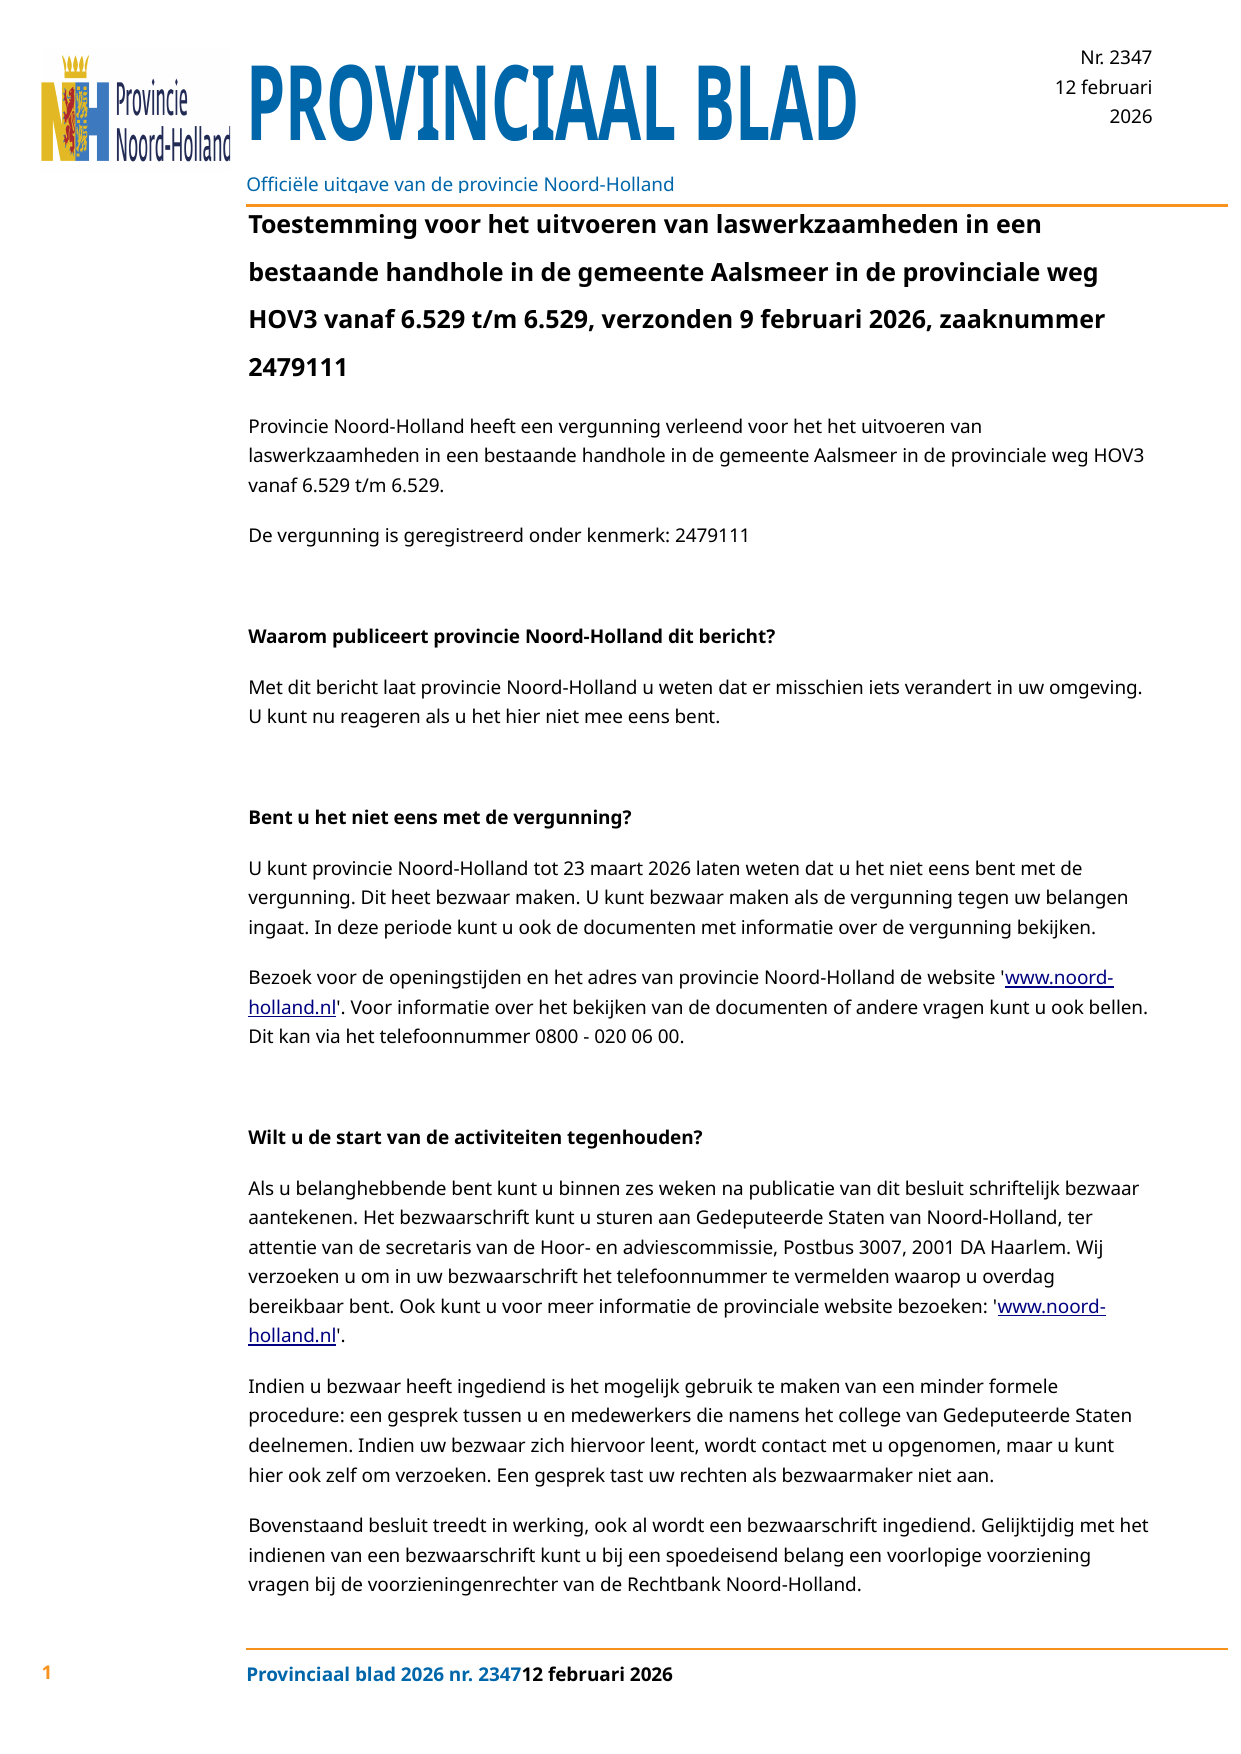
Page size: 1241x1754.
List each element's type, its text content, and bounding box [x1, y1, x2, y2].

text U kunt provincie Noord-Holland tot 23 maart 2026 laten weten dat u het niet eens bent met de vergunning. Dit heet bezwaar maken. U kunt bezwaar maken als de vergunning tegen uw belangen ingaat. In deze periode kunt u ook de documenten met informatie over de vergunning bekijken. [248, 855, 1152, 940]
text De vergunning is geregistreerd onder kenmerk: 2479111 [248, 523, 1152, 548]
picture [41, 47, 231, 172]
text Bovenstaand besluit treedt in werking, ook al wordt een bezwaarschrift ingediend. Gelijktijdig met het indienen van een bezwaarschrift kunt u bij een spoedeisend belang een voorlopige voorziening vragen bij de voorzieningenrechter van de Rechtbank Noord-Holland. [248, 1512, 1152, 1597]
text Bent u het niet eens met de vergunning? [248, 804, 1152, 830]
text Toestemming voor het uitvoeren van laswerkzaamheden in een bestaande handhole in de gemeente Aalsmeer in de provinciale weg HOV3 vanaf 6.529 t/m 6.529, verzonden 9 februari 2026, zaaknummer 2479111 [248, 207, 1152, 384]
text Bezoek voor de openingstijden en het adres van provincie Noord-Holland de website 'www.noord-holland.nl'. Voor informatie over het bekijken van de documenten of andere vragen kunt u ook bellen. Dit kan via het telefoonnummer 0800 - 020 06 00. [248, 964, 1152, 1049]
text Wilt u de start van de activiteiten tegenhouden? [248, 1124, 1152, 1150]
text Provincie Noord-Holland heeft een vergunning verleend voor het het uitvoeren van laswerkzaamheden in een bestaande handhole in de gemeente Aalsmeer in de provinciale weg HOV3 vanaf 6.529 t/m 6.529. [248, 413, 1152, 498]
text Indien u bezwaar heeft ingediend is het mogelijk gebruik te maken van een minder formele procedure: een gesprek tussen u en medewerkers die namens het college van Gedeputeerde Staten deelnemen. Indien uw bezwaar zich hiervoor leent, wordt contact met u opgenomen, maar u kunt hier ook zelf om verzoeken. Een gesprek tast uw rechten als bezwaarmaker niet aan. [248, 1373, 1152, 1488]
text Waarom publiceert provincie Noord-Holland dit bericht? [248, 623, 1152, 649]
text Met dit bericht laat provincie Noord-Holland u weten dat er misschien iets verandert in uw omgeving. U kunt nu reageren als u het hier niet mee eens bent. [248, 674, 1152, 729]
text Als u belanghebbende bent kunt u binnen zes weken na publicatie van dit besluit schriftelijk bezwaar aantekenen. Het bezwaarschrift kunt u sturen aan Gedeputeerde Staten van Noord-Holland, ter attentie van de secretaris van de Hoor- en adviescommissie, Postbus 3007, 2001 DA Haarlem. Wij verzoeken u om in uw bezwaarschrift het telefoonnummer te vermelden waarop u overdag bereikbaar bent. Ook kunt u voor meer informatie de provinciale website bezoeken: 'www.noord-holland.nl'. [248, 1175, 1152, 1348]
